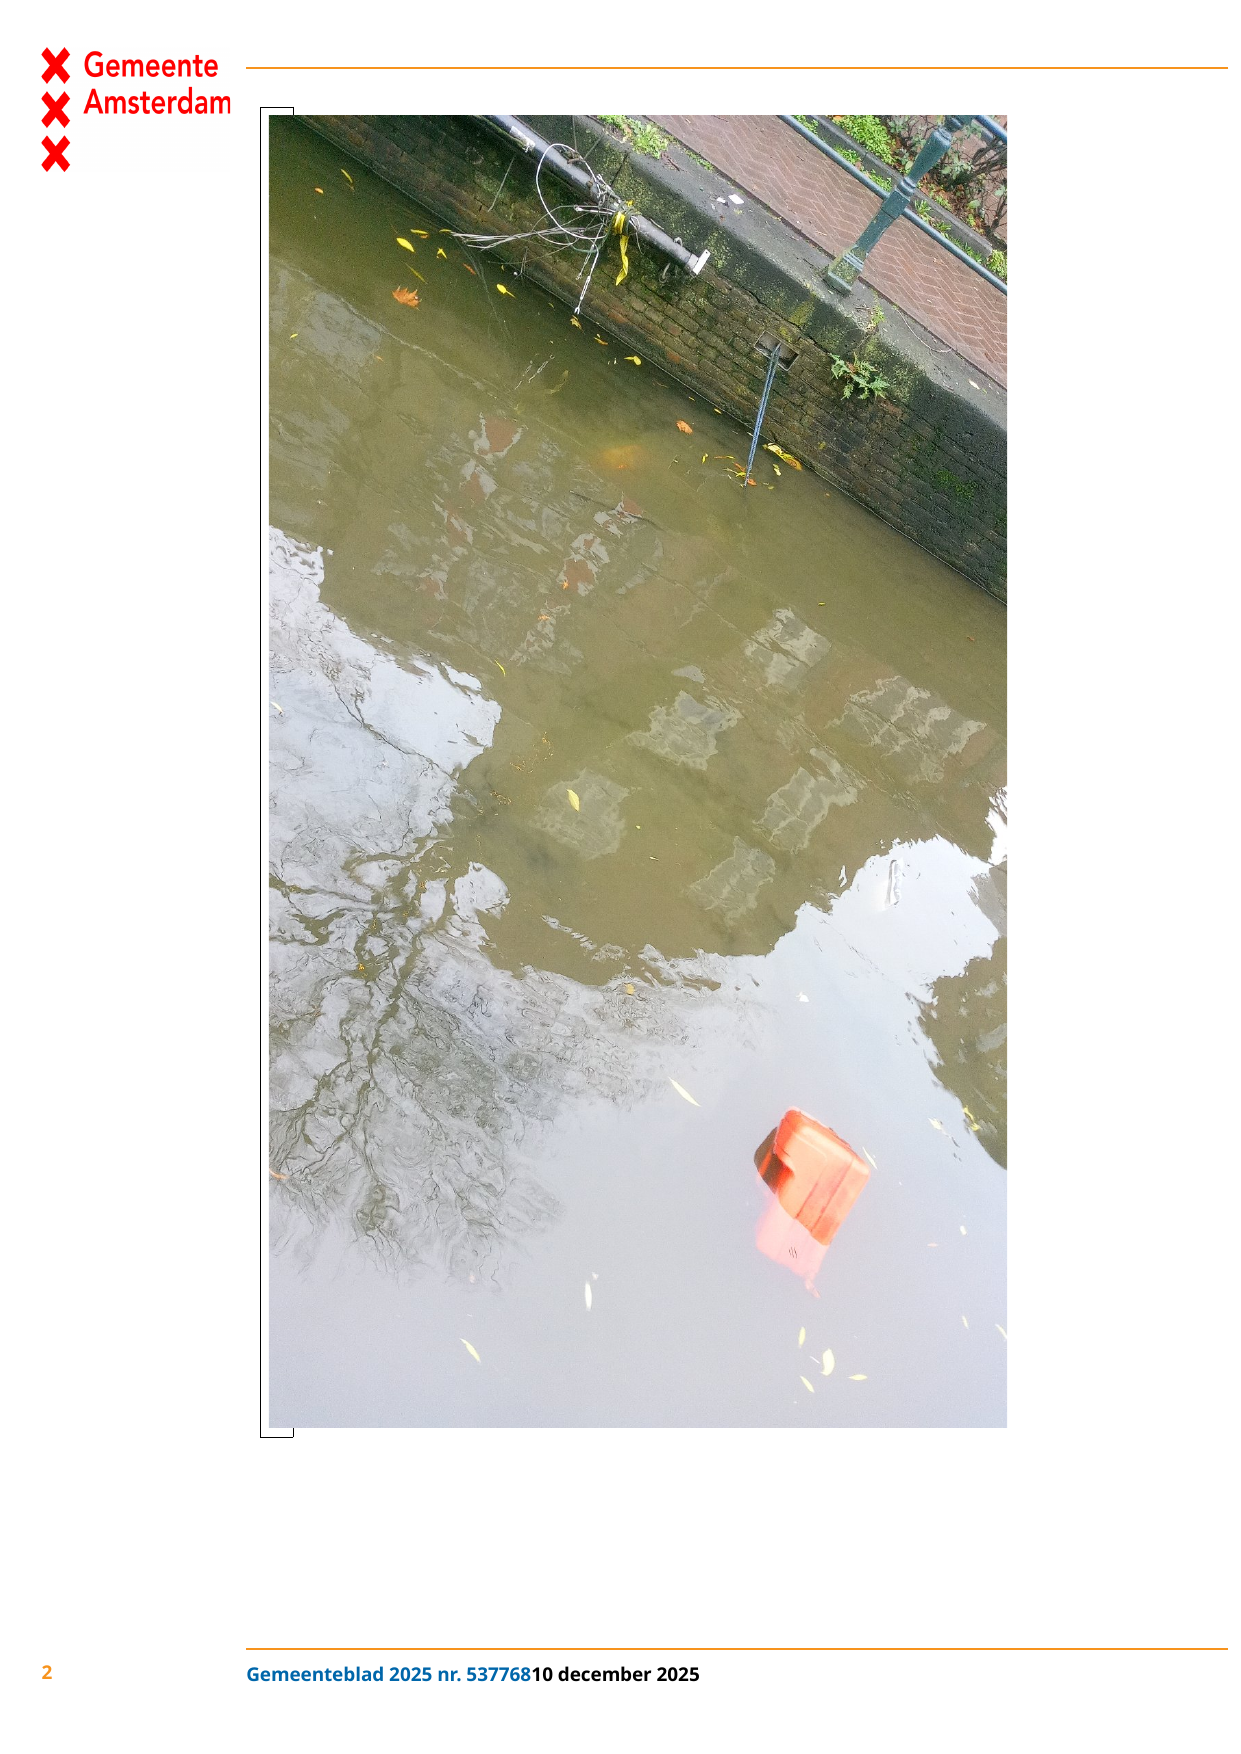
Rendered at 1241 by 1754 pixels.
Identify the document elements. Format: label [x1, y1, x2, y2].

picture [268, 115, 1008, 1428]
picture [41, 47, 231, 172]
